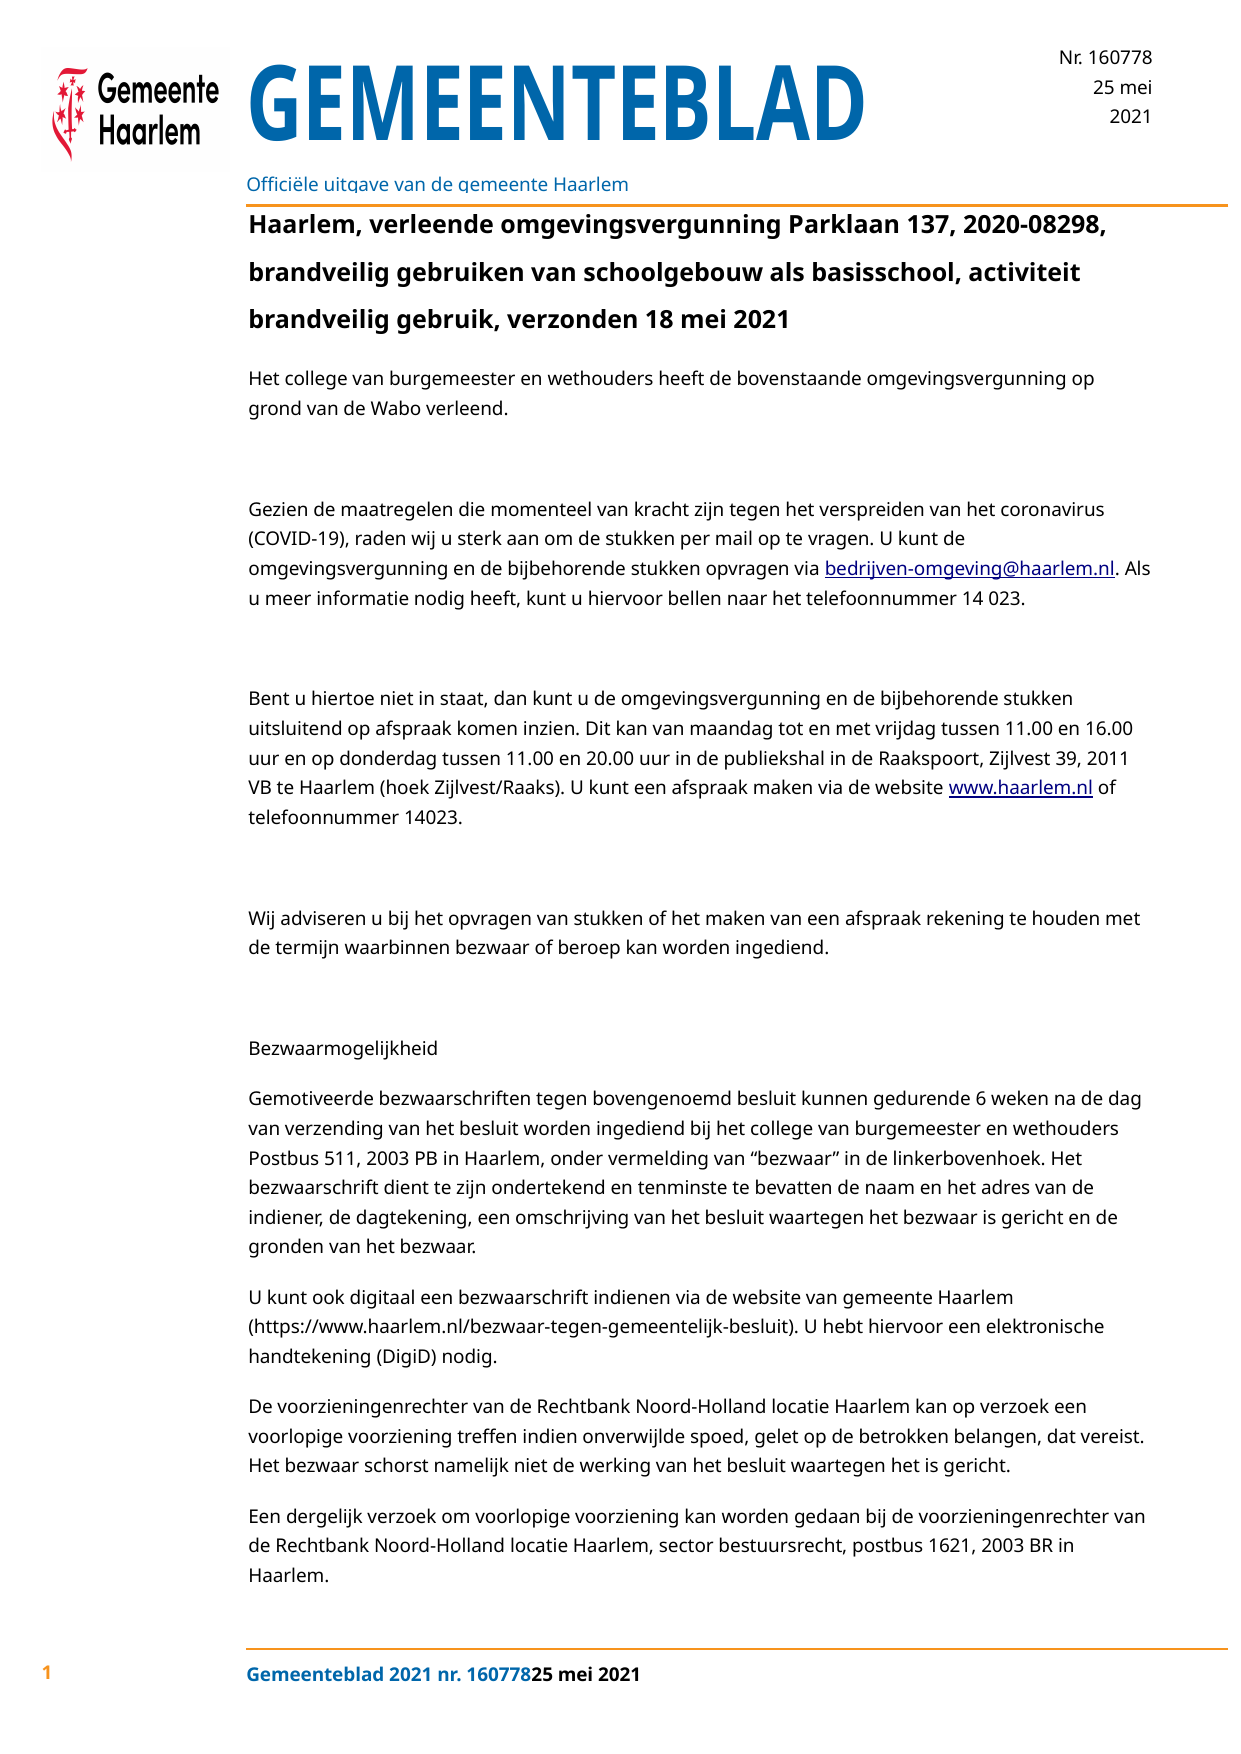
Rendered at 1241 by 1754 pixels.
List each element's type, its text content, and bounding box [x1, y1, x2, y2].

text Haarlem, verleende omgevingsvergunning Parklaan 137, 2020-08298, brandveilig gebruiken van schoolgebouw als basisschool, activiteit brandveilig gebruik, verzonden 18 mei 2021 [248, 207, 1152, 336]
text Een dergelijk verzoek om voorlopige voorziening kan worden gedaan bij de voorzieningenrechter van de Rechtbank Noord-Holland locatie Haarlem, sector bestuursrecht, postbus 1621, 2003 BR in Haarlem. [248, 1503, 1152, 1588]
text U kunt ook digitaal een bezwaarschrift indienen via de website van gemeente Haarlem (https://www.haarlem.nl/bezwaar-tegen-gemeentelijk-besluit). U hebt hiervoor een elektronische handtekening (DigiD) nodig. [248, 1284, 1152, 1369]
text Het college van burgemeester en wethouders heeft de bovenstaande omgevingsvergunning op grond van de Wabo verleend. [248, 366, 1152, 421]
text Gemotiveerde bezwaarschriften tegen bovengenoemd besluit kunnen gedurende 6 weken na de dag van verzending van het besluit worden ingediend bij het college van burgemeester en wethouders Postbus 511, 2003 PB in Haarlem, onder vermelding van “bezwaar” in de linkerbovenhoek. Het bezwaarschrift dient te zijn ondertekend en tenminste te bevatten de naam en het adres van de indiener, de dagtekening, een omschrijving van het besluit waartegen het bezwaar is gericht en de gronden van het bezwaar. [248, 1086, 1152, 1259]
text Wij adviseren u bij het opvragen van stukken of het maken van een afspraak rekening te houden met de termijn waarbinnen bezwaar of beroep kan worden ingediend. [248, 905, 1152, 960]
text De voorzieningenrechter van de Rechtbank Noord-Holland locatie Haarlem kan op verzoek een voorlopige voorziening treffen indien onverwijlde spoed, gelet op de betrokken belangen, dat vereist. Het bezwaar schorst namelijk niet de werking van het besluit waartegen het is gericht. [248, 1393, 1152, 1478]
text Bezwaarmogelijkheid [248, 1035, 1152, 1061]
text Gezien de maatregelen die momenteel van kracht zijn tegen het verspreiden van het coronavirus (COVID-19), raden wij u sterk aan om de stukken per mail op te vragen. U kunt de omgevingsvergunning en de bijbehorende stukken opvragen via bedrijven-omgeving@haarlem.nl. Als u meer informatie nodig heeft, kunt u hiervoor bellen naar het telefoonnummer 14 023. [248, 496, 1152, 610]
text Bent u hiertoe niet in staat, dan kunt u de omgevingsvergunning en de bijbehorende stukken uitsluitend op afspraak komen inzien. Dit kan van maandag tot en met vrijdag tussen 11.00 en 16.00 uur en op donderdag tussen 11.00 en 20.00 uur in de publiekshal in de Raakspoort, Zijlvest 39, 2011 VB te Haarlem (hoek Zijlvest/Raaks). U kunt een afspraak maken via de website www.haarlem.nl of telefoonnummer 14023. [248, 686, 1152, 829]
picture [41, 47, 231, 172]
